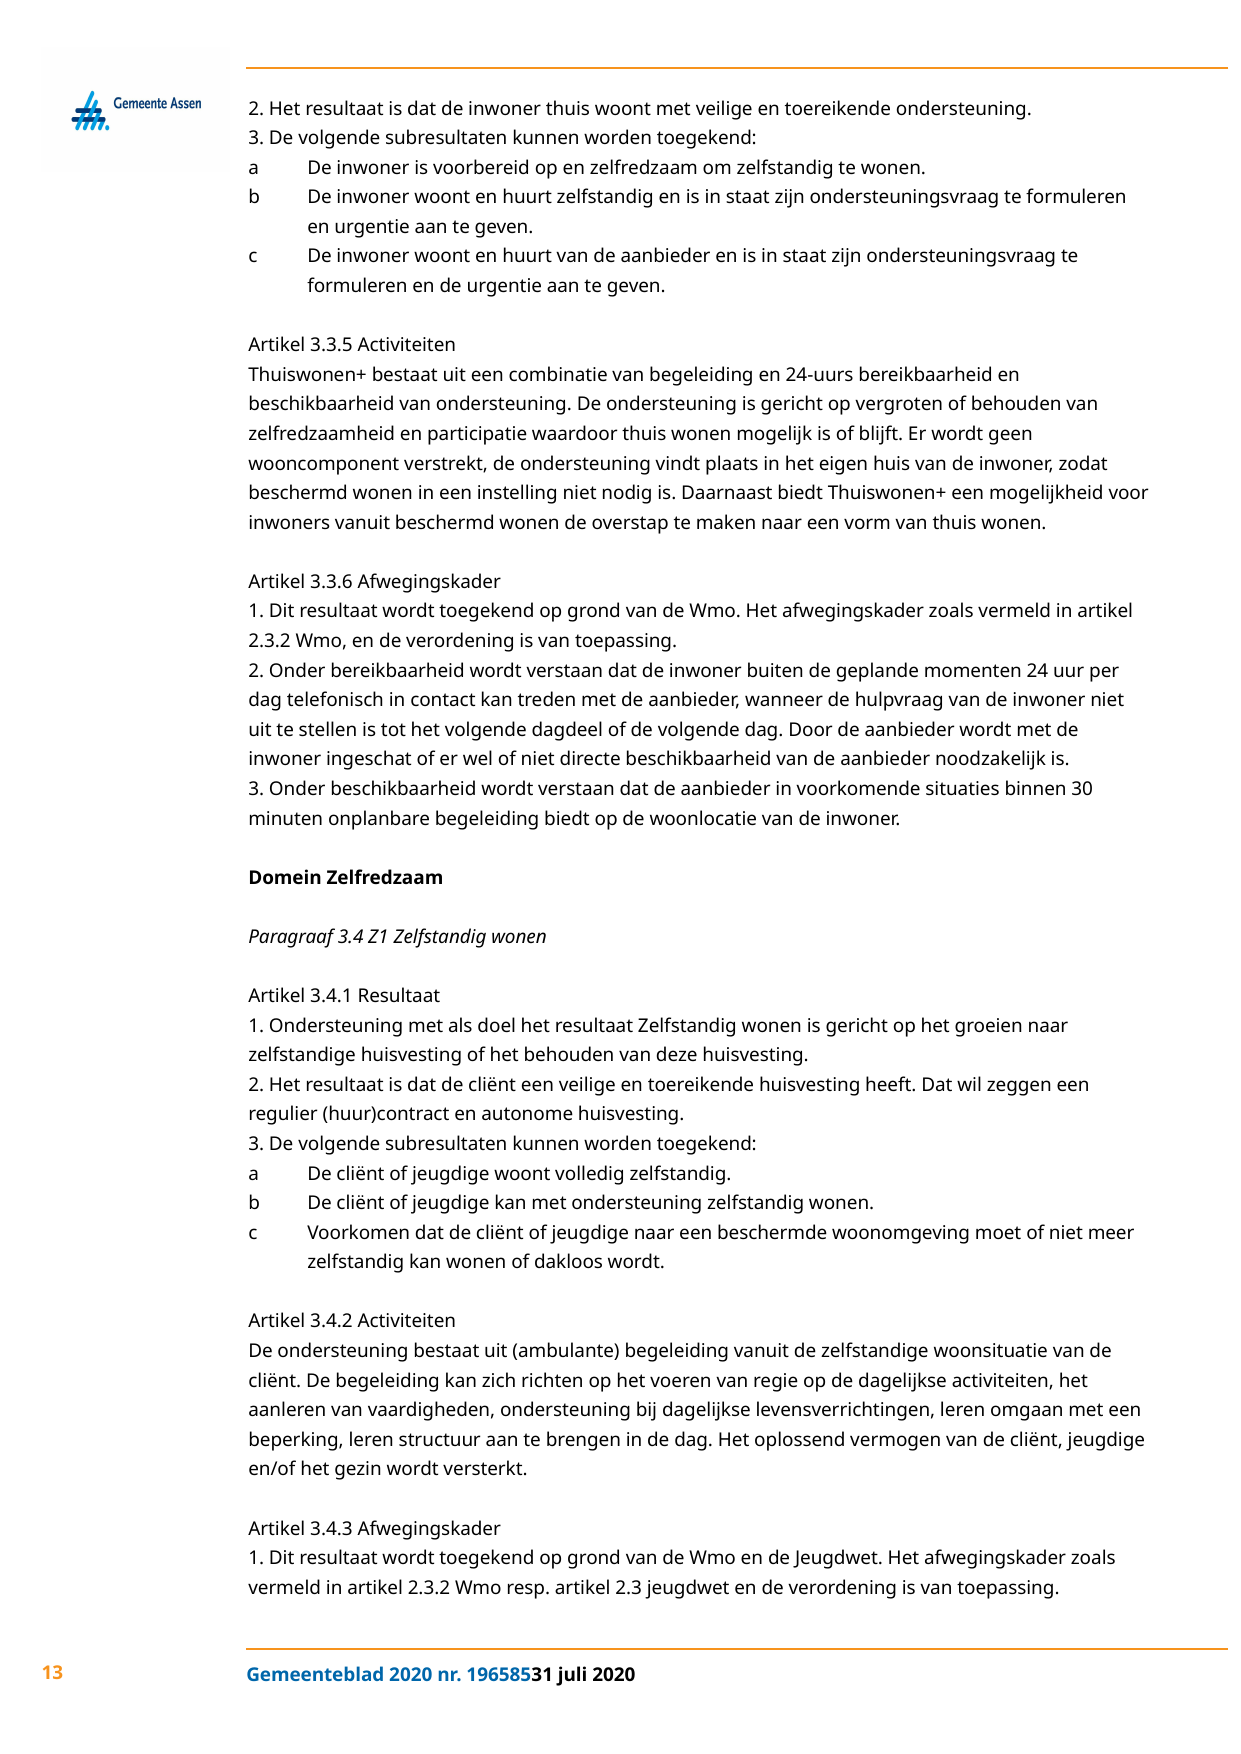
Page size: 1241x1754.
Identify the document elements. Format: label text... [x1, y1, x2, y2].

picture [41, 47, 231, 172]
text Paragraaf 3.4 Z1 Zelfstandig wonen [248, 923, 1152, 949]
list Voorkomen dat de cliënt of jeugdige naar een beschermde woonomgeving moet of niet meer zelfstandig kan wonen of dakloos wordt. [248, 1219, 1152, 1274]
text 3. Onder beschikbaarheid wordt verstaan dat de aanbieder in voorkomende situaties binnen 30 minuten onplanbare begeleiding biedt op de woonlocatie van de inwoner. [248, 775, 1152, 831]
text Domein Zelfredzaam [248, 864, 1152, 890]
list De inwoner woont en huurt zelfstandig en is in staat zijn ondersteuningsvraag te formuleren en urgentie aan te geven. [248, 183, 1152, 239]
text 2. Het resultaat is dat de cliënt een veilige en toereikende huisvesting heeft. Dat wil zeggen een regulier (huur)contract en autonome huisvesting. [248, 1071, 1152, 1126]
text Artikel 3.3.6 Afwegingskader [248, 568, 1152, 594]
text 3. De volgende subresultaten kunnen worden toegekend: [248, 1130, 1152, 1156]
list De cliënt of jeugdige woont volledig zelfstandig. [248, 1160, 1152, 1186]
text Artikel 3.4.1 Resultaat [248, 982, 1152, 1008]
list De inwoner is voorbereid op en zelfredzaam om zelfstandig te wonen. [248, 154, 1152, 180]
text Thuiswonen+ bestaat uit een combinatie van begeleiding en 24-uurs bereikbaarheid en beschikbaarheid van ondersteuning. De ondersteuning is gericht op vergroten of behouden van zelfredzaamheid en participatie waardoor thuis wonen mogelijk is of blijft. Er wordt geen wooncomponent verstrekt, de ondersteuning vindt plaats in het eigen huis van de inwoner, zodat beschermd wonen in een instelling niet nodig is. Daarnaast biedt Thuiswonen+ een mogelijkheid voor inwoners vanuit beschermd wonen de overstap te maken naar een vorm van thuis wonen. [248, 361, 1152, 535]
text Artikel 3.3.5 Activiteiten [248, 331, 1152, 357]
text 2. Het resultaat is dat de inwoner thuis woont met veilige en toereikende ondersteuning. [248, 95, 1152, 121]
text 1. Dit resultaat wordt toegekend op grond van de Wmo. Het afwegingskader zoals vermeld in artikel 2.3.2 Wmo, en de verordening is van toepassing. [248, 598, 1152, 653]
text Artikel 3.4.3 Afwegingskader [248, 1515, 1152, 1541]
text 1. Dit resultaat wordt toegekend op grond van de Wmo en de Jeugdwet. Het afwegingskader zoals vermeld in artikel 2.3.2 Wmo resp. artikel 2.3 jeugdwet en de verordening is van toepassing. [248, 1544, 1152, 1600]
text De ondersteuning bestaat uit (ambulante) begeleiding vanuit de zelfstandige woonsituatie van de cliënt. De begeleiding kan zich richten op het voeren van regie op de dagelijkse activiteiten, het aanleren van vaardigheden, ondersteuning bij dagelijkse levensverrichtingen, leren omgaan met een beperking, leren structuur aan te brengen in de dag. Het oplossend vermogen van de cliënt, jeugdige en/of het gezin wordt versterkt. [248, 1337, 1152, 1481]
text 3. De volgende subresultaten kunnen worden toegekend: [248, 124, 1152, 150]
text Artikel 3.4.2 Activiteiten [248, 1308, 1152, 1333]
list De inwoner woont en huurt van de aanbieder en is in staat zijn ondersteuningsvraag te formuleren en de urgentie aan te geven. [248, 243, 1152, 298]
text 2. Onder bereikbaarheid wordt verstaan dat de inwoner buiten de geplande momenten 24 uur per dag telefonisch in contact kan treden met de aanbieder, wanneer de hulpvraag van de inwoner niet uit te stellen is tot het volgende dagdeel of de volgende dag. Door de aanbieder wordt met de inwoner ingeschat of er wel of niet directe beschikbaarheid van de aanbieder noodzakelijk is. [248, 657, 1152, 771]
text 1. Ondersteuning met als doel het resultaat Zelfstandig wonen is gericht op het groeien naar zelfstandige huisvesting of het behouden van deze huisvesting. [248, 1012, 1152, 1067]
list De cliënt of jeugdige kan met ondersteuning zelfstandig wonen. [248, 1189, 1152, 1215]
